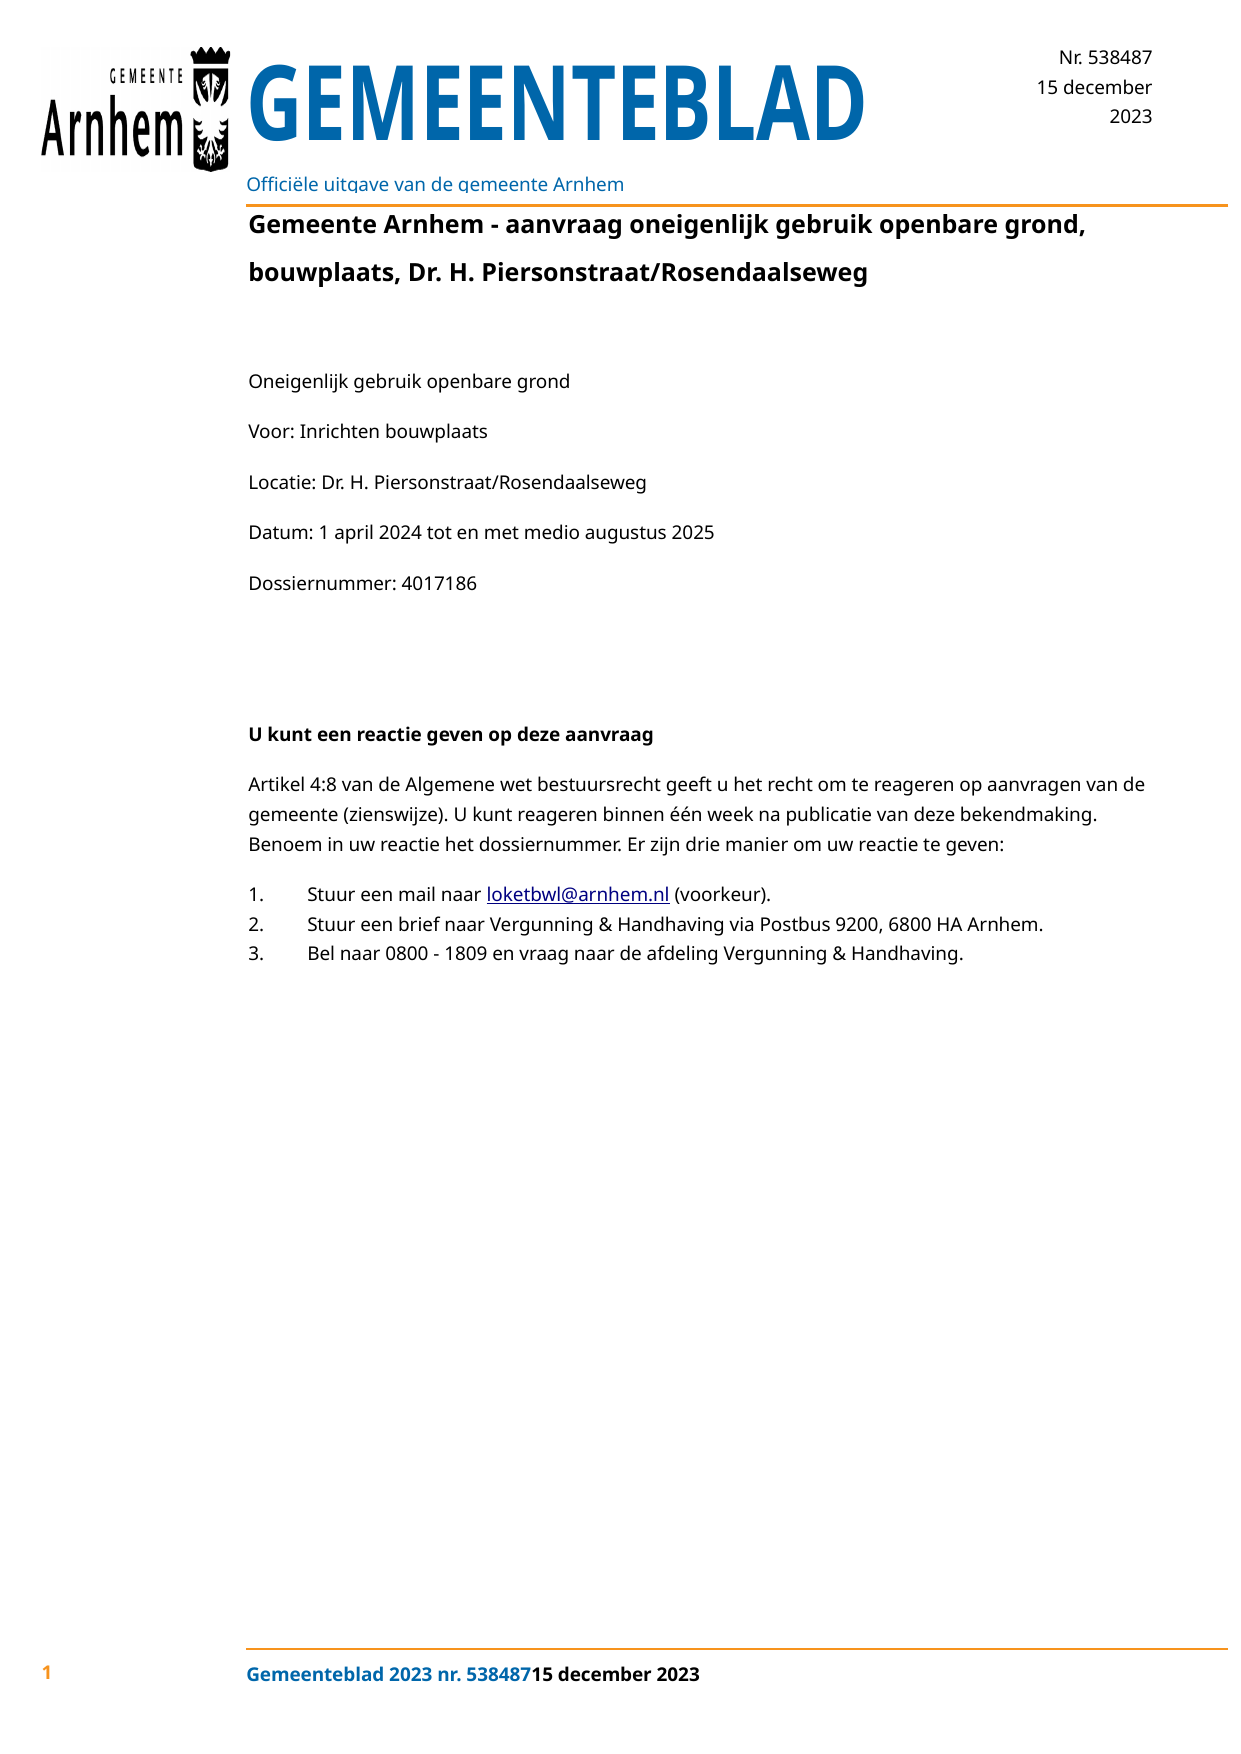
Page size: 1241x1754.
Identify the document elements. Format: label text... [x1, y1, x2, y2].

text Dossiernummer: 4017186 [248, 570, 1152, 596]
list Stuur een brief naar Vergunning & Handhaving via Postbus 9200, 6800 HA Arnhem. [248, 911, 1152, 937]
picture [41, 47, 231, 172]
text Voor: Inrichten bouwplaats [248, 419, 1152, 444]
list Stuur een mail naar loketbwl@arnhem.nl (voorkeur). [248, 881, 1152, 907]
text Artikel 4:8 van de Algemene wet bestuursrecht geeft u het recht om te reageren op aanvragen van de gemeente (zienswijze). U kunt reageren binnen één week na publicatie van deze bekendmaking. Benoem in uw reactie het dossiernummer. Er zijn drie manier om uw reactie te geven: [248, 772, 1152, 857]
text Gemeente Arnhem - aanvraag oneigenlijk gebruik openbare grond, bouwplaats, Dr. H. Piersonstraat/Rosendaalseweg [248, 207, 1152, 288]
list Bel naar 0800 - 1809 en vraag naar de afdeling Vergunning & Handhaving. [248, 940, 1152, 966]
text U kunt een reactie geven op deze aanvraag [248, 721, 1152, 747]
text Oneigenlijk gebruik openbare grond [248, 368, 1152, 394]
text Locatie: Dr. H. Piersonstraat/Rosendaalseweg [248, 469, 1152, 495]
text Datum: 1 april 2024 tot en met medio augustus 2025 [248, 519, 1152, 545]
